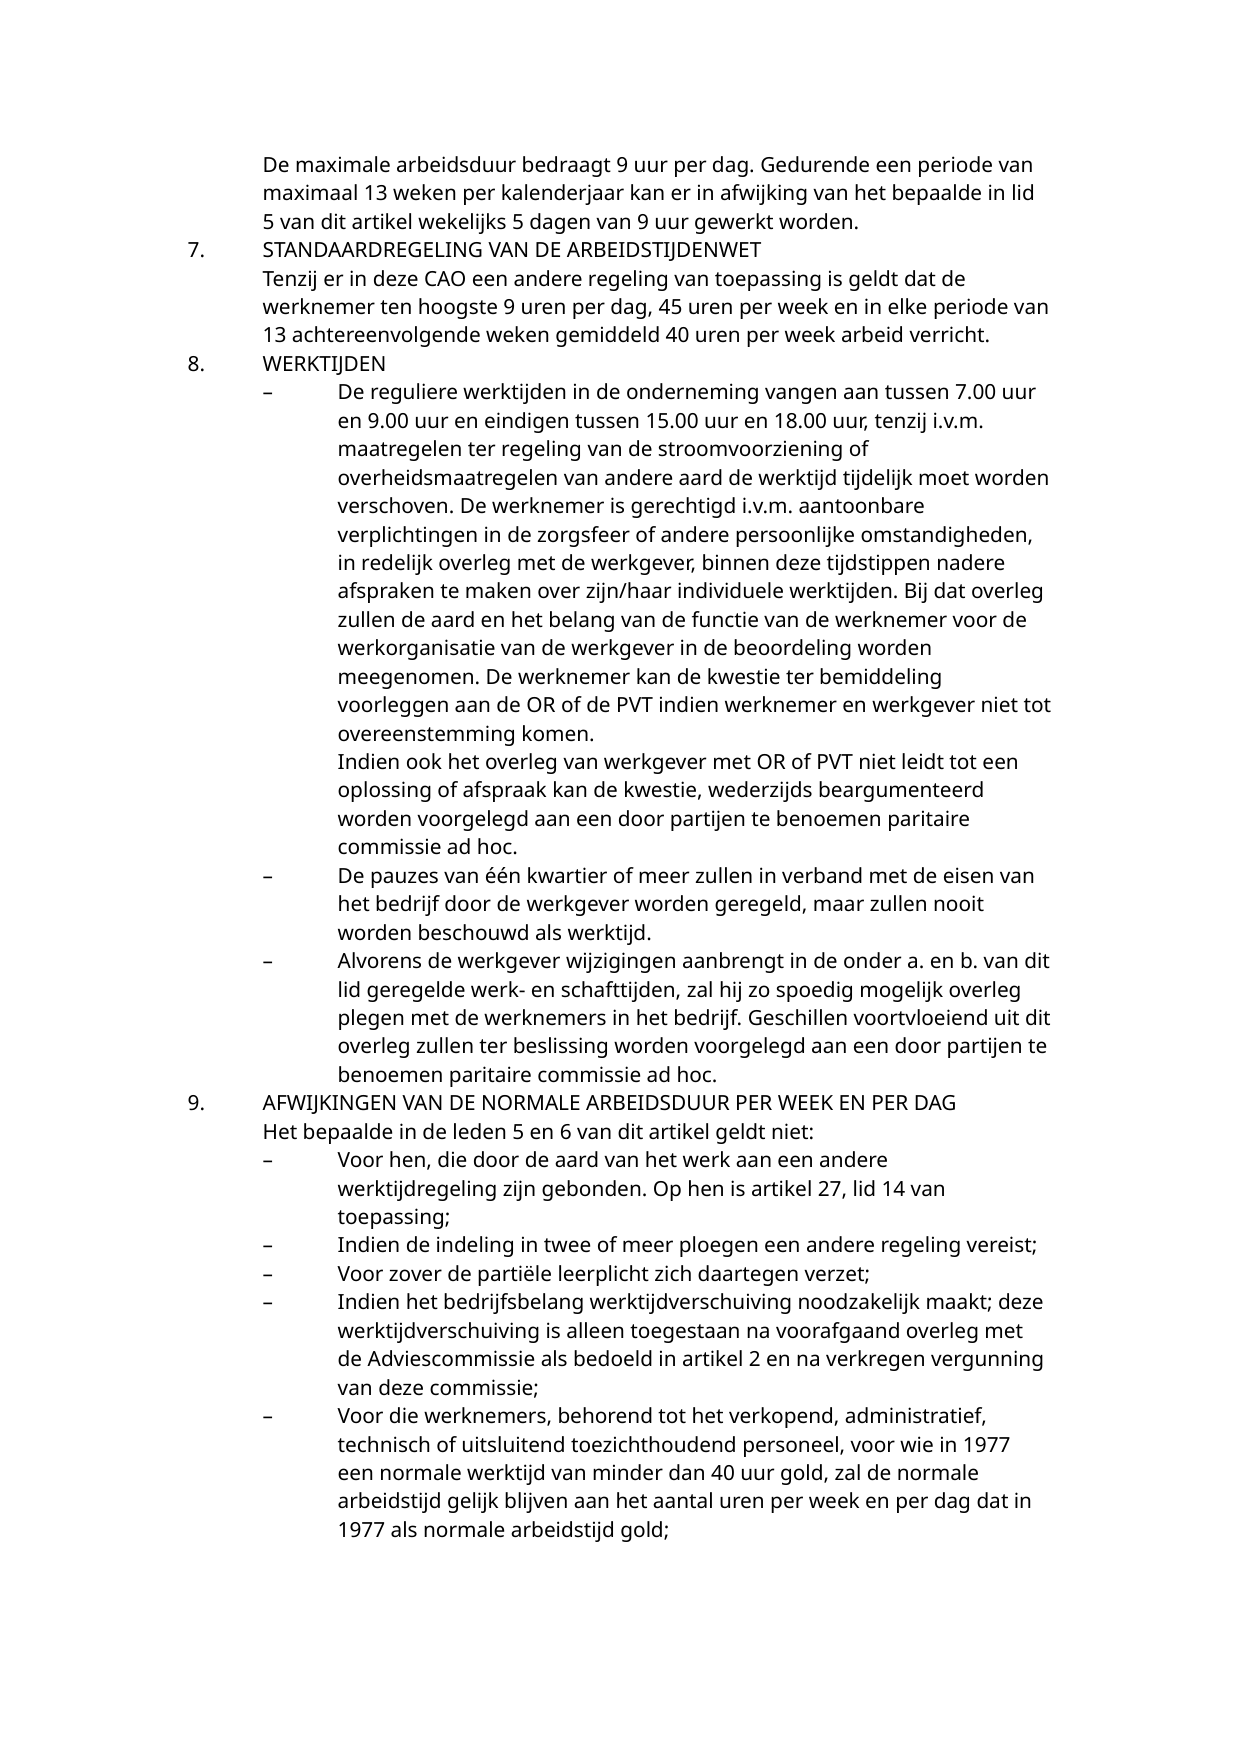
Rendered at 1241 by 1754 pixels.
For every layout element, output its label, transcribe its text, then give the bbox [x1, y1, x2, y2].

list Het bepaalde in de leden 5 en 6 van dit artikel geldt niet: [187, 1117, 1053, 1145]
list Indien de indeling in twee of meer ploegen een andere regeling vereist; [262, 1231, 1053, 1259]
list De maximale arbeidsduur bedraagt 9 uur per dag. Gedurende een periode van maximaal 13 weken per kalenderjaar kan er in afwijking van het bepaalde in lid 5 van dit artikel wekelijks 5 dagen van 9 uur gewerkt worden. [187, 150, 1053, 235]
list Voor zover de partiële leerplicht zich daartegen verzet; [262, 1259, 1053, 1287]
list Indien het bedrijfsbelang werktijdverschuiving noodzakelijk maakt; deze werktijdverschuiving is alleen toegestaan na voorafgaand overleg met de Adviescommissie als bedoeld in artikel 2 en na verkregen vergunning van deze commissie; [262, 1287, 1053, 1401]
list STANDAARDREGELING VAN DE ARBEIDSTIJDENWET [187, 235, 1053, 264]
list De reguliere werktijden in de onderneming vangen aan tussen 7.00 uur en 9.00 uur en eindigen tussen 15.00 uur en 18.00 uur, tenzij i.v.m. maatregelen ter regeling van de stroomvoorziening of overheidsmaatregelen van andere aard de werktijd tijdelijk moet worden verschoven. De werknemer is gerechtigd i.v.m. aantoonbare verplichtingen in de zorgsfeer of andere persoonlijke omstandigheden, in redelijk overleg met de werkgever, binnen deze tijdstippen nadere afspraken te maken over zijn/haar individuele werktijden. Bij dat overleg zullen de aard en het belang van de functie van de werknemer voor de werkorganisatie van de werkgever in de beoordeling worden meegenomen. De werknemer kan de kwestie ter bemiddeling voorleggen aan de OR of de PVT indien werknemer en werkgever niet tot overeenstemming komen. [262, 377, 1053, 747]
list AFWIJKINGEN VAN DE NORMALE ARBEIDSDUUR PER WEEK EN PER DAG [187, 1088, 1053, 1117]
list WERKTIJDEN [187, 349, 1053, 377]
list Indien ook het overleg van werkgever met OR of PVT niet leidt tot een oplossing of afspraak kan de kwestie, wederzijds beargumenteerd worden voorgelegd aan een door partijen te benoemen paritaire commissie ad hoc. [262, 747, 1053, 861]
list De pauzes van één kwartier of meer zullen in verband met de eisen van het bedrijf door de werkgever worden geregeld, maar zullen nooit worden beschouwd als werktijd. [262, 861, 1053, 946]
list Alvorens de werkgever wijzigingen aanbrengt in de onder a. en b. van dit lid geregelde werk- en schafttijden, zal hij zo spoedig mogelijk overleg plegen met de werknemers in het bedrijf. Geschillen voortvloeiend uit dit overleg zullen ter beslissing worden voorgelegd aan een door partijen te benoemen paritaire commissie ad hoc. [262, 946, 1053, 1088]
list Voor die werknemers, behorend tot het verkopend, administratief, technisch of uitsluitend toezichthoudend personeel, voor wie in 1977 een normale werktijd van minder dan 40 uur gold, zal de normale arbeidstijd gelijk blijven aan het aantal uren per week en per dag dat in 1977 als normale arbeidstijd gold; [262, 1401, 1053, 1543]
list Voor hen, die door de aard van het werk aan een andere werktijdregeling zijn gebonden. Op hen is artikel 27, lid 14 van toepassing; [262, 1145, 1053, 1231]
list Tenzij er in deze CAO een andere regeling van toepassing is geldt dat de werknemer ten hoogste 9 uren per dag, 45 uren per week en in elke periode van 13 achtereenvolgende weken gemiddeld 40 uren per week arbeid verricht. [187, 264, 1053, 349]
